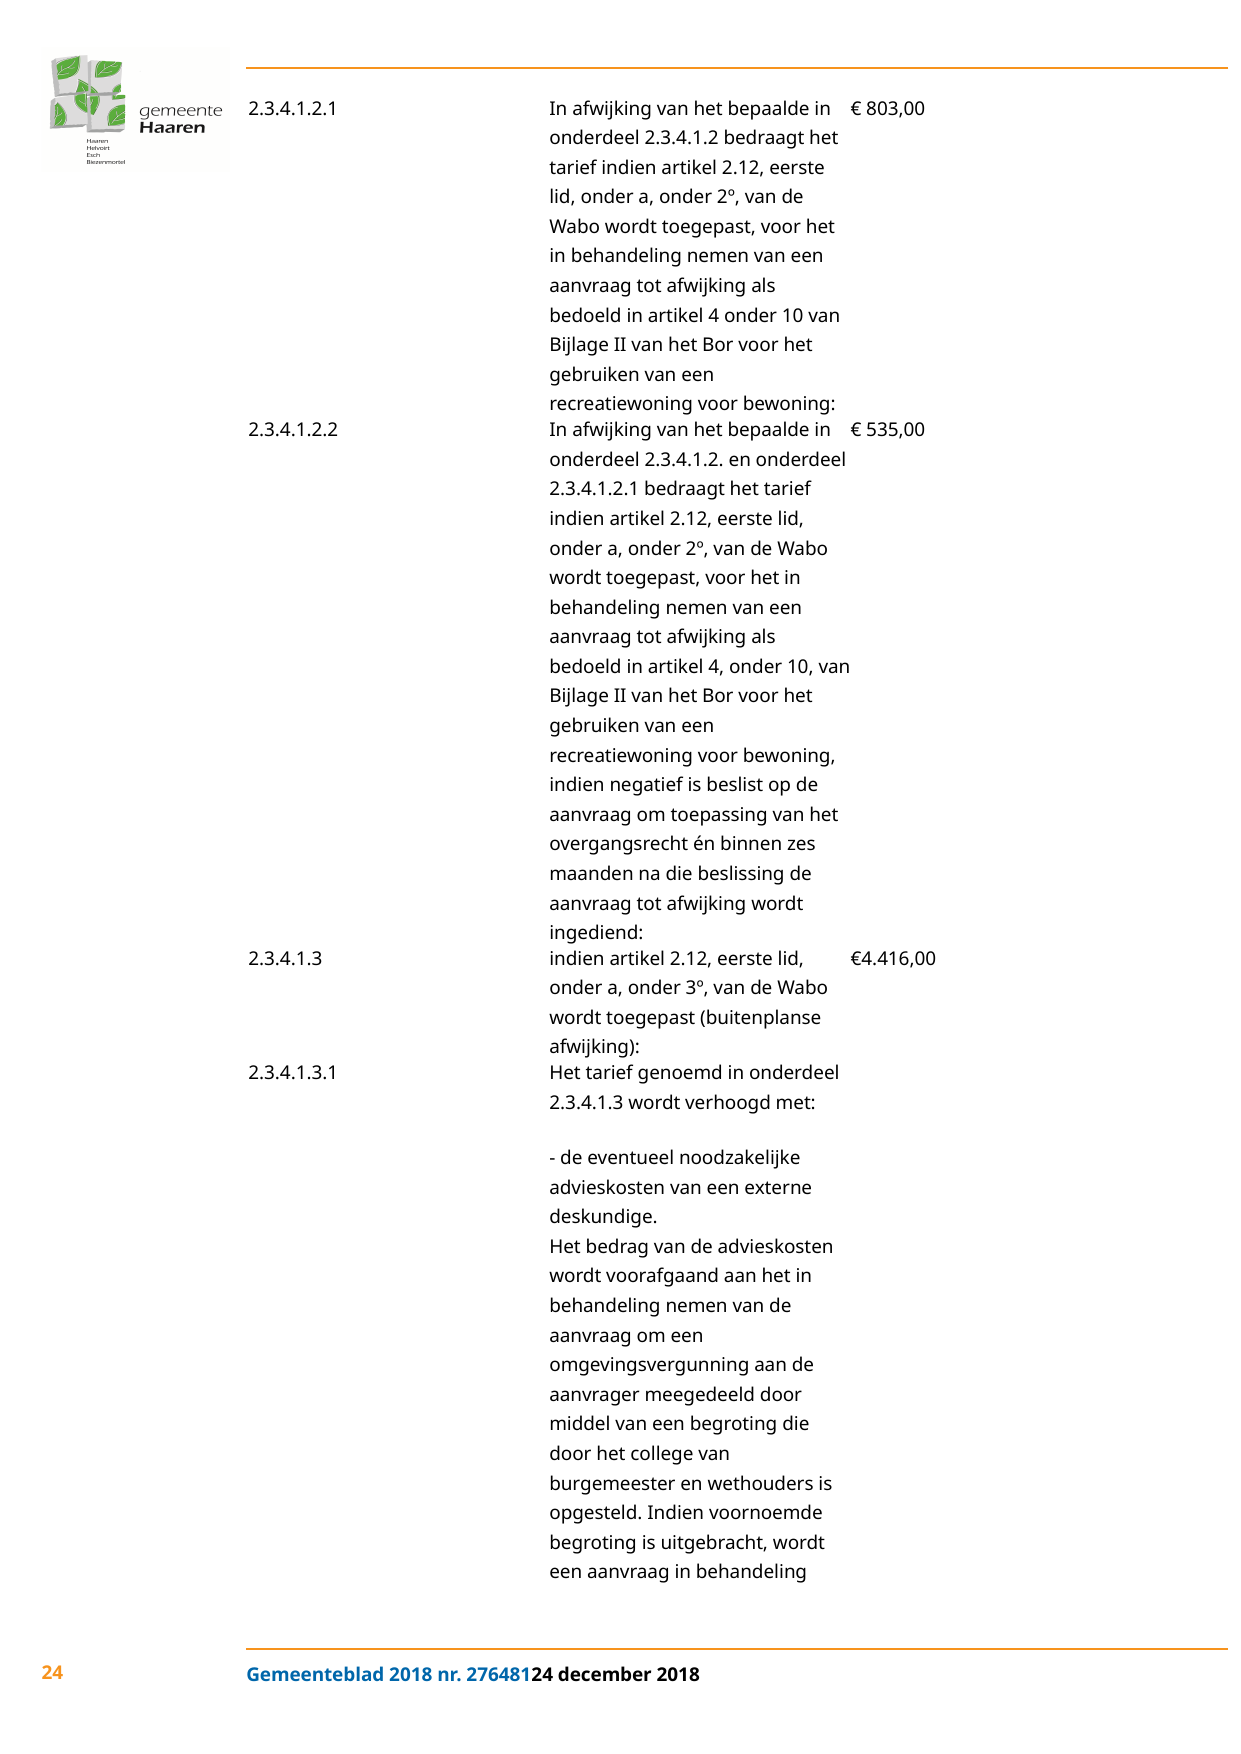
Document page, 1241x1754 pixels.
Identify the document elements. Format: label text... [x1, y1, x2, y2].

table_cell Het tarief genoemd in onderdeel 2.3.4.1.3 wordt verhoogd met: [549, 1060, 850, 1144]
table_cell In afwijking van het bepaalde in onderdeel 2.3.4.1.2 bedraagt het tarief indien artikel 2.12, eerste lid, onder a, onder 2º, van de Wabo wordt toegepast, voor het in behandeling nemen van een aanvraag tot afwijking als bedoeld in artikel 4 onder 10 van Bijlage II van het Bor voor het gebruiken van een recreatiewoning voor bewoning: [549, 95, 850, 416]
table_cell 2.3.4.1.2.1 [248, 95, 549, 416]
table_cell [248, 1144, 549, 1584]
table_cell € 535,00 [850, 416, 1152, 945]
table_cell 2.3.4.1.2.2 [248, 416, 549, 945]
table_cell In afwijking van het bepaalde in onderdeel 2.3.4.1.2. en onderdeel 2.3.4.1.2.1 bedraagt het tarief indien artikel 2.12, eerste lid, onder a, onder 2º, van de Wabo wordt toegepast, voor het in behandeling nemen van een aanvraag tot afwijking als bedoeld in artikel 4, onder 10, van Bijlage II van het Bor voor het gebruiken van een recreatiewoning voor bewoning, indien negatief is beslist op de aanvraag om toepassing van het overgangsrecht én binnen zes maanden na die beslissing de aanvraag tot afwijking wordt ingediend: [549, 416, 850, 945]
table_cell - de eventueel noodzakelijke advieskosten van een externe deskundige. Het bedrag van de advieskosten wordt voorafgaand aan het in behandeling nemen van de aanvraag om een omgevingsvergunning aan de aanvrager meegedeeld door middel van een begroting die door het college van burgemeester en wethouders is opgesteld. Indien voornoemde begroting is uitgebracht, wordt een aanvraag in behandeling [549, 1144, 850, 1584]
picture [41, 47, 231, 172]
table_cell 2.3.4.1.3.1 [248, 1060, 549, 1144]
table_cell indien artikel 2.12, eerste lid, onder a, onder 3º, van de Wabo wordt toegepast (buitenplanse afwijking): [549, 945, 850, 1059]
table_cell [850, 1144, 1152, 1584]
table_cell € 803,00 [850, 95, 1152, 416]
table_cell 2.3.4.1.3 [248, 945, 549, 1059]
table_cell €4.416,00 [850, 945, 1152, 1059]
table_cell [850, 1060, 1152, 1144]
